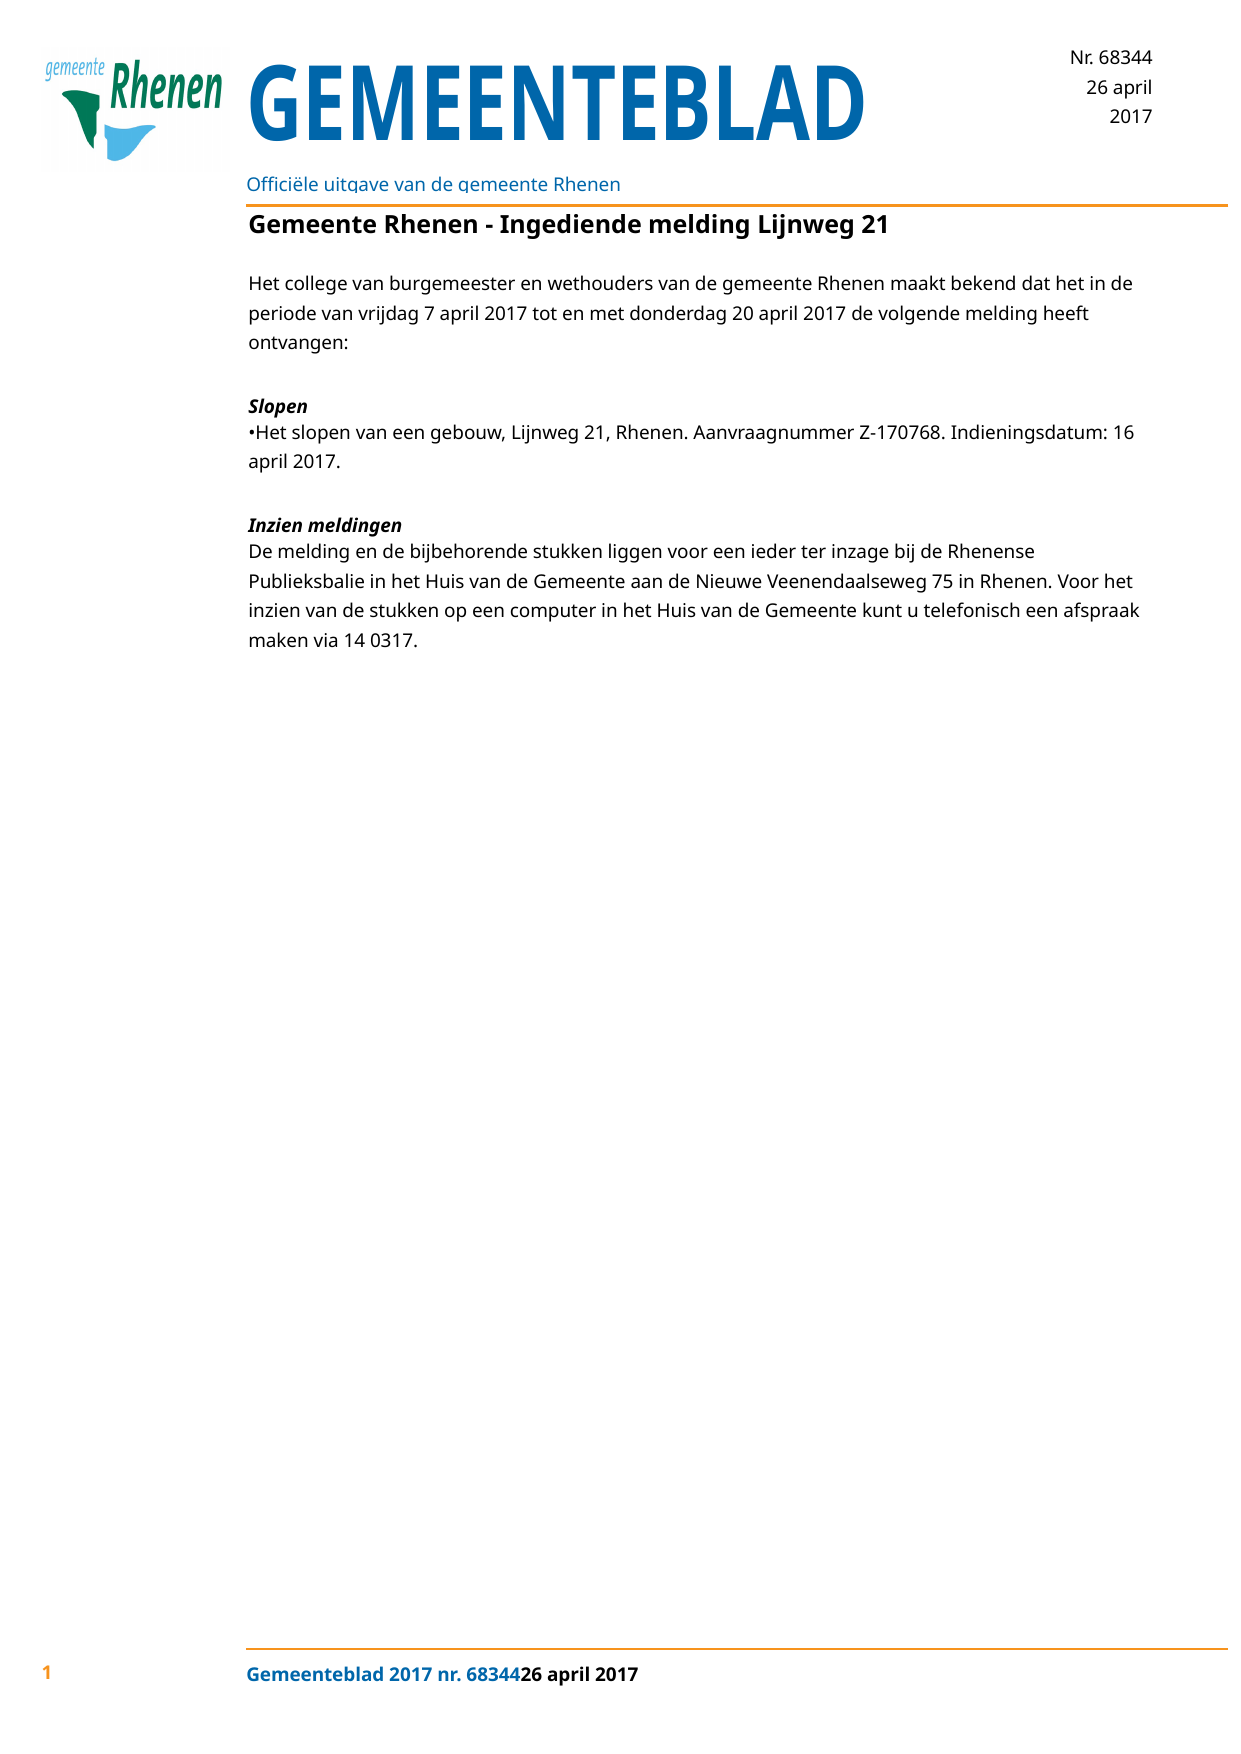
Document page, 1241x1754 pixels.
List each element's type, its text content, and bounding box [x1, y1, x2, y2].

text Inzien meldingen [248, 513, 1152, 538]
text Slopen [248, 393, 1152, 419]
text De melding en de bijbehorende stukken liggen voor een ieder ter inzage bij de Rhenense Publieksbalie in het Huis van de Gemeente aan de Nieuwe Veenendaalseweg 75 in Rhenen. Voor het inzien van de stukken op een computer in het Huis van de Gemeente kunt u telefonisch een afspraak maken via 14 0317. [248, 538, 1152, 653]
text Het college van burgemeester en wethouders van de gemeente Rhenen maakt bekend dat het in de periode van vrijdag 7 april 2017 tot en met donderdag 20 april 2017 de volgende melding heeft ontvangen: [248, 270, 1152, 355]
text •Het slopen van een gebouw, Lijnweg 21, Rhenen. Aanvraagnummer Z-170768. Indieningsdatum: 16 april 2017. [248, 419, 1152, 474]
picture [41, 47, 231, 172]
text Gemeente Rhenen - Ingediende melding Lijnweg 21 [248, 207, 1152, 241]
